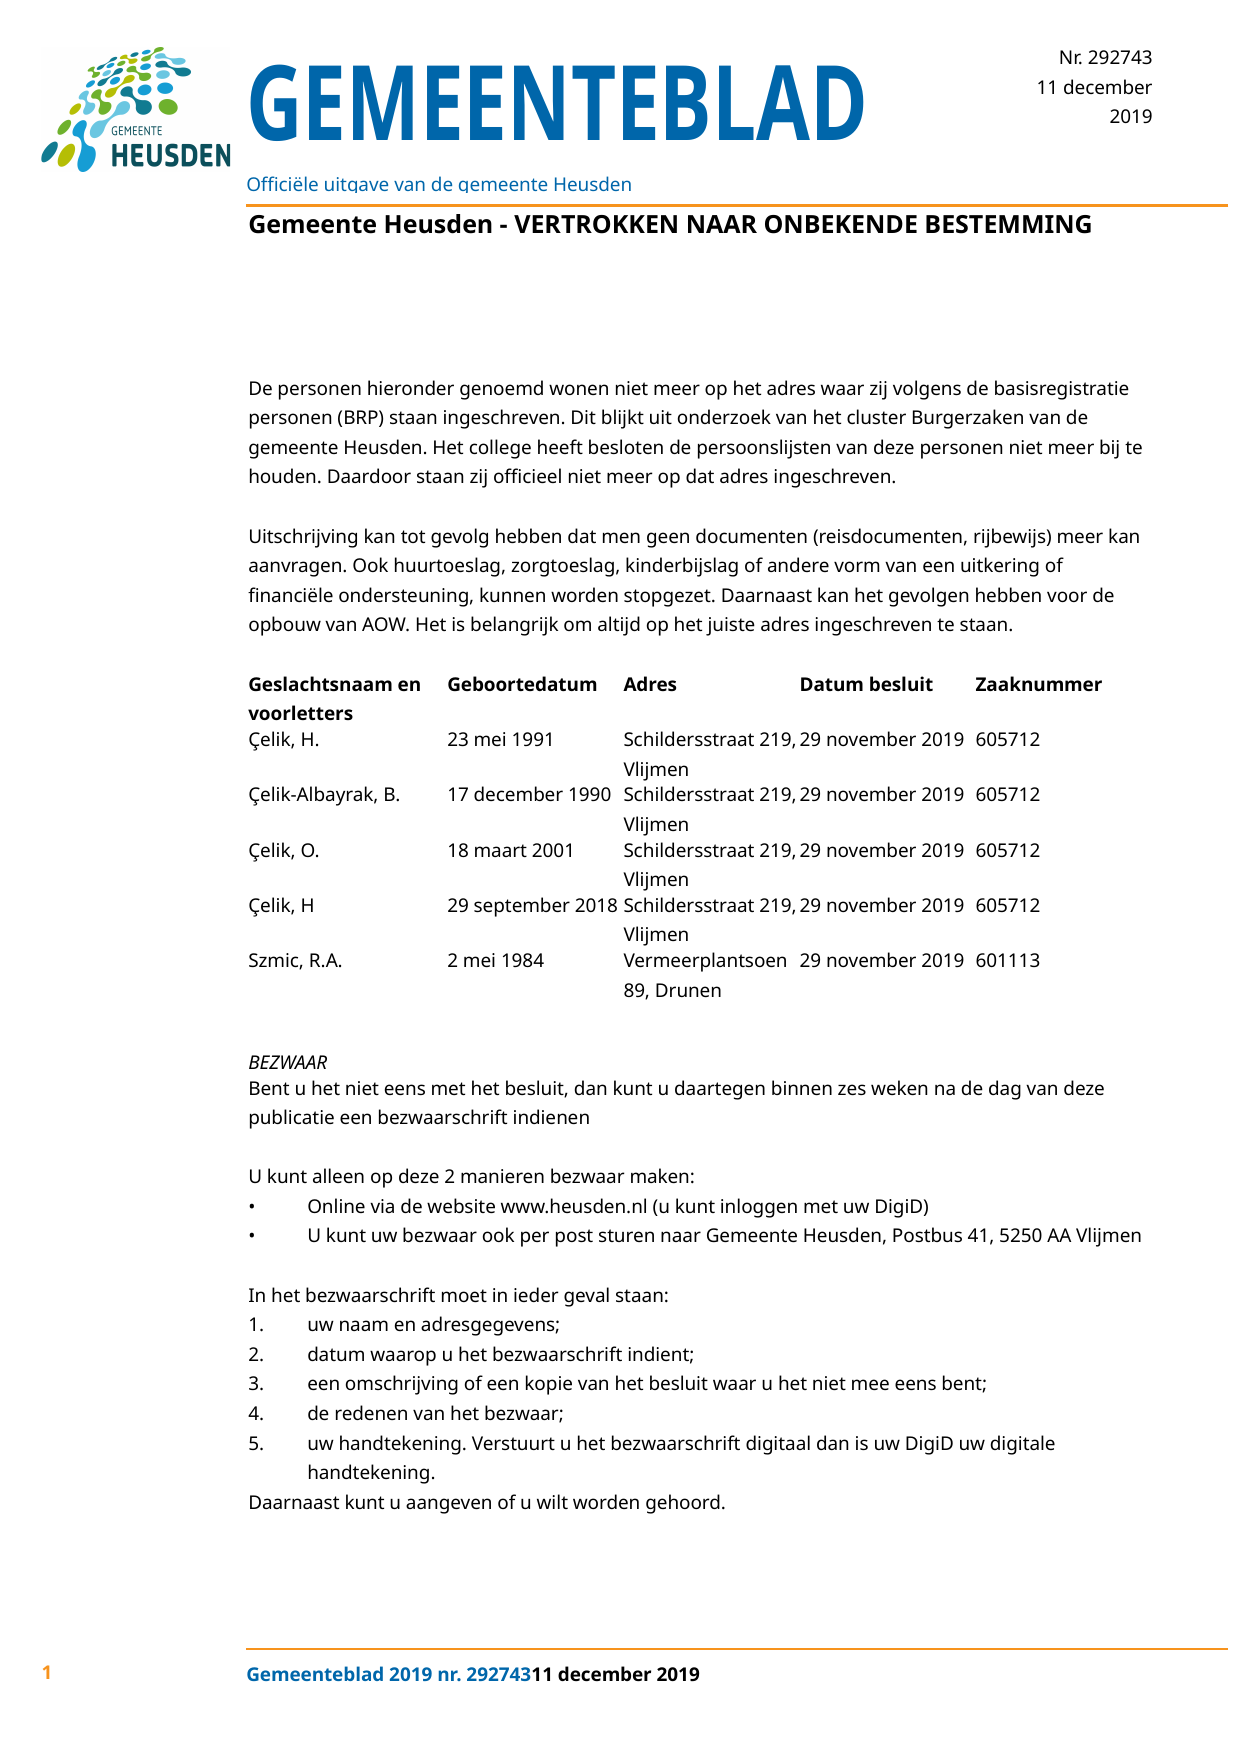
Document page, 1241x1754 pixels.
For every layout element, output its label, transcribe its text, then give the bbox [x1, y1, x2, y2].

list uw naam en adresgegevens; [248, 1311, 1152, 1337]
table_cell Schildersstraat 219, Vlijmen [623, 892, 799, 947]
table_cell 601113 [975, 948, 1152, 1003]
table_cell 605712 [975, 892, 1152, 947]
table_cell Schildersstraat 219, Vlijmen [623, 781, 799, 837]
text Daarnaast kunt u aangeven of u wilt worden gehoord. [248, 1489, 1152, 1515]
list een omschrijving of een kopie van het besluit waar u het niet mee eens bent; [248, 1371, 1152, 1396]
text Gemeente Heusden - VERTROKKEN NAAR ONBEKENDE BESTEMMING [248, 207, 1152, 241]
list datum waarop u het bezwaarschrift indient; [248, 1341, 1152, 1367]
table_cell Çelik, H. [248, 726, 447, 781]
table_cell Çelik, O. [248, 837, 447, 892]
table_cell 29 november 2019 [799, 892, 975, 947]
table_cell 605712 [975, 837, 1152, 892]
table_header Geboortedatum [447, 671, 623, 726]
picture [41, 47, 231, 172]
table_cell Çelik, H [248, 892, 447, 947]
table_cell 29 november 2019 [799, 837, 975, 892]
table_header Zaaknummer [975, 671, 1152, 726]
table_cell Schildersstraat 219, Vlijmen [623, 726, 799, 781]
text In het bezwaarschrift moet in ieder geval staan: [248, 1282, 1152, 1308]
text De personen hieronder genoemd wonen niet meer op het adres waar zij volgens de basisregistratie personen (BRP) staan ingeschreven. Dit blijkt uit onderzoek van het cluster Burgerzaken van de gemeente Heusden. Het college heeft besloten de persoonslijsten van deze personen niet meer bij te houden. Daardoor staan zij officieel niet meer op dat adres ingeschreven. [248, 375, 1152, 489]
text Bent u het niet eens met het besluit, dan kunt u daartegen binnen zes weken na de dag van deze publicatie een bezwaarschrift indienen [248, 1075, 1152, 1130]
table_header Datum besluit [799, 671, 975, 726]
text BEZWAAR [248, 1049, 1152, 1075]
table_header Geslachtsnaam en voorletters [248, 671, 447, 726]
text U kunt alleen op deze 2 manieren bezwaar maken: [248, 1163, 1152, 1189]
table_cell 18 maart 2001 [447, 837, 623, 892]
list U kunt uw bezwaar ook per post sturen naar Gemeente Heusden, Postbus 41, 5250 AA Vlijmen [248, 1223, 1152, 1248]
table_cell 2 mei 1984 [447, 948, 623, 1003]
table_cell Schildersstraat 219, Vlijmen [623, 837, 799, 892]
table_cell 29 november 2019 [799, 781, 975, 837]
list Online via de website www.heusden.nl (u kunt inloggen met uw DigiD) [248, 1193, 1152, 1219]
table_cell 17 december 1990 [447, 781, 623, 837]
table_cell 605712 [975, 781, 1152, 837]
table_cell 605712 [975, 726, 1152, 781]
table_cell 29 september 2018 [447, 892, 623, 947]
text Uitschrijving kan tot gevolg hebben dat men geen documenten (reisdocumenten, rijbewijs) meer kan aanvragen. Ook huurtoeslag, zorgtoeslag, kinderbijslag of andere vorm van een uitkering of financiële ondersteuning, kunnen worden stopgezet. Daarnaast kan het gevolgen hebben voor de opbouw van AOW. Het is belangrijk om altijd op het juiste adres ingeschreven te staan. [248, 523, 1152, 637]
table_cell 29 november 2019 [799, 948, 975, 1003]
table_cell Çelik-Albayrak, B. [248, 781, 447, 837]
list uw handtekening. Verstuurt u het bezwaarschrift digitaal dan is uw DigiD uw digitale handtekening. [248, 1430, 1152, 1485]
table_cell 29 november 2019 [799, 726, 975, 781]
table_cell Vermeerplantsoen 89, Drunen [623, 948, 799, 1003]
table_cell Szmic, R.A. [248, 948, 447, 1003]
list de redenen van het bezwaar; [248, 1400, 1152, 1426]
table_cell 23 mei 1991 [447, 726, 623, 781]
table_header Adres [623, 671, 799, 726]
